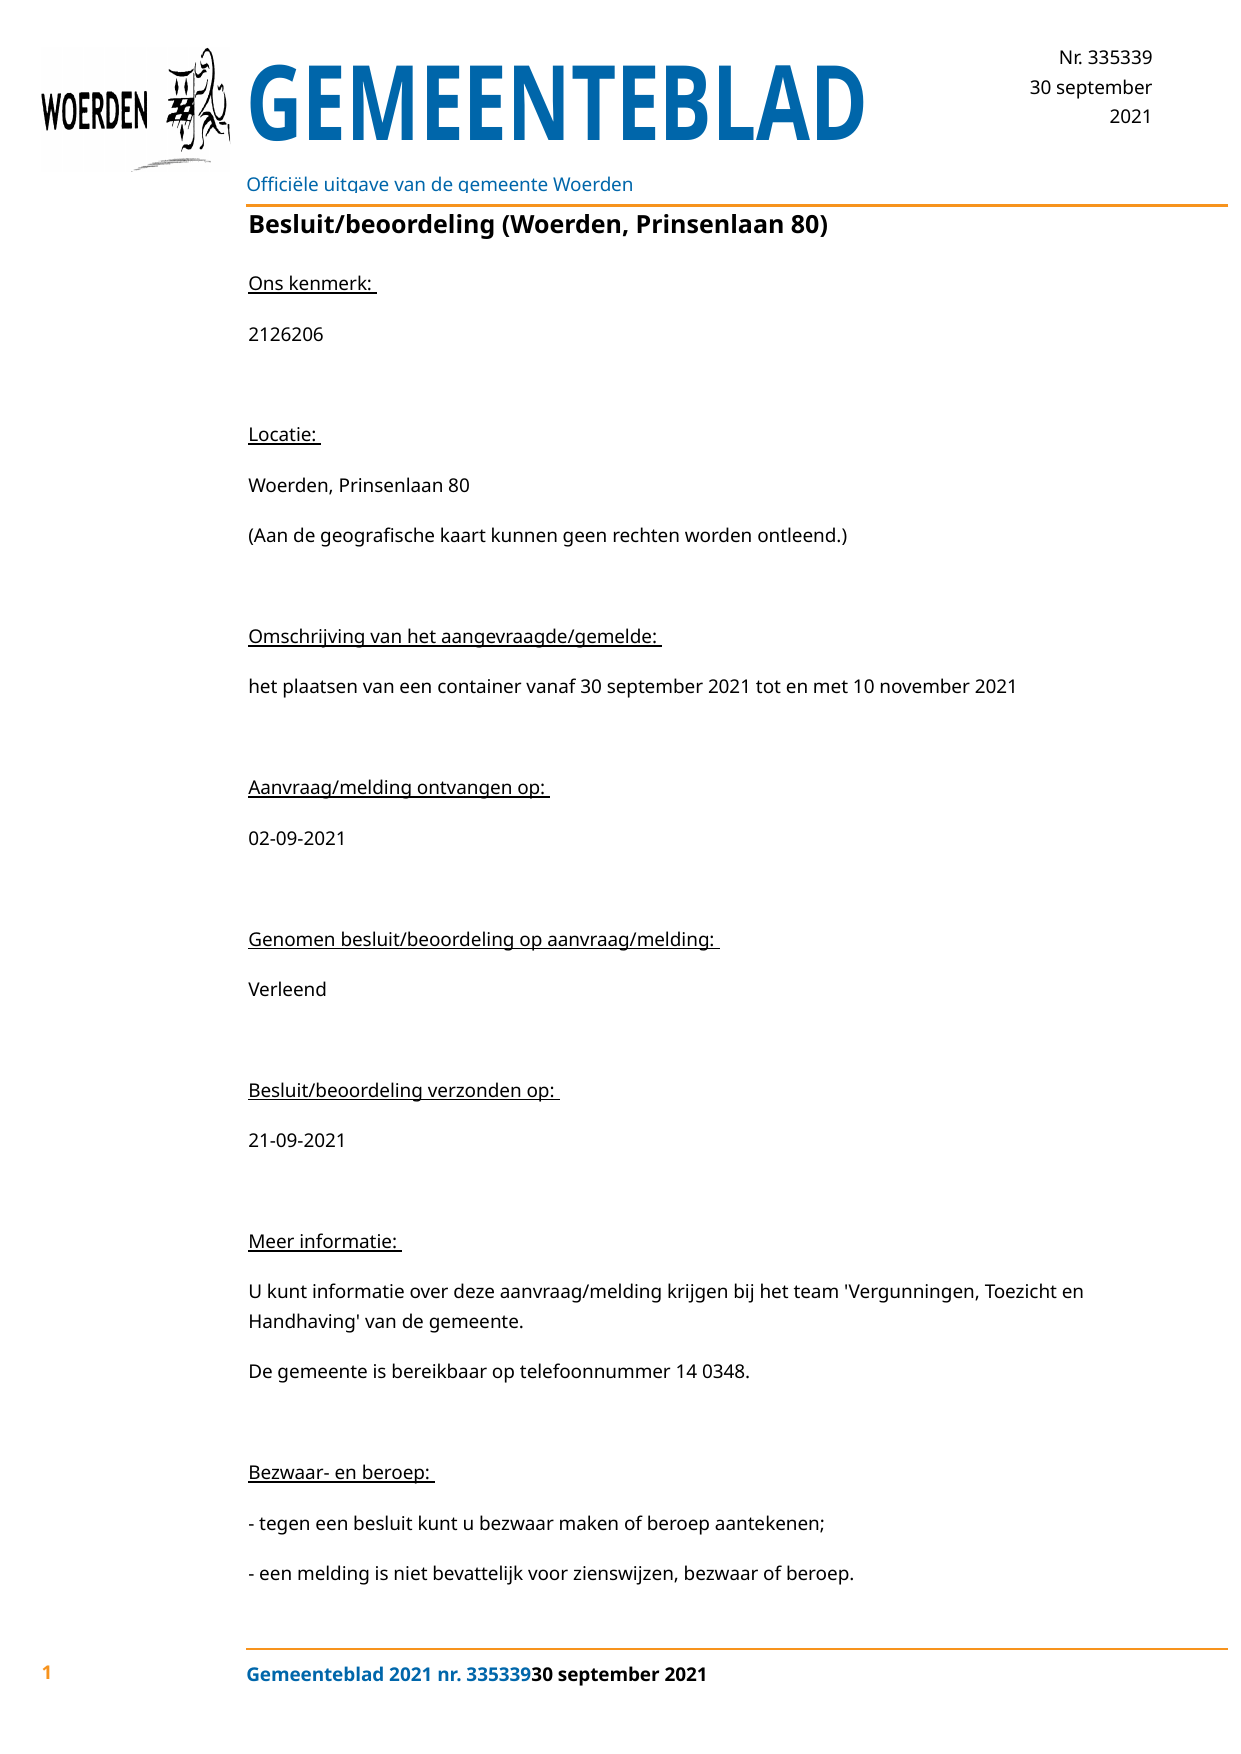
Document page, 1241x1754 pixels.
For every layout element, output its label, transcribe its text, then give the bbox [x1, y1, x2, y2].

text 21-09-2021 [248, 1127, 1152, 1153]
text Meer informatie: [248, 1228, 1152, 1254]
text Genomen besluit/beoordeling op aanvraag/melding: [248, 926, 1152, 951]
text Besluit/beoordeling (Woerden, Prinsenlaan 80) [248, 207, 1152, 241]
text Besluit/beoordeling verzonden op: [248, 1077, 1152, 1103]
text Bezwaar- en beroep: [248, 1459, 1152, 1485]
picture [41, 47, 231, 172]
text Woerden, Prinsenlaan 80 [248, 472, 1152, 498]
text Aanvraag/melding ontvangen op: [248, 774, 1152, 800]
text - een melding is niet bevattelijk voor zienswijzen, bezwaar of beroep. [248, 1560, 1152, 1586]
text het plaatsen van een container vanaf 30 september 2021 tot en met 10 november 2021 [248, 674, 1152, 699]
text (Aan de geografische kaart kunnen geen rechten worden ontleend.) [248, 522, 1152, 548]
text 02-09-2021 [248, 825, 1152, 851]
text Locatie: [248, 422, 1152, 447]
text Ons kenmerk: [248, 270, 1152, 296]
text 2126206 [248, 321, 1152, 346]
text De gemeente is bereikbaar op telefoonnummer 14 0348. [248, 1359, 1152, 1384]
text U kunt informatie over deze aanvraag/melding krijgen bij het team 'Vergunningen, Toezicht en Handhaving' van de gemeente. [248, 1279, 1152, 1334]
text - tegen een besluit kunt u bezwaar maken of beroep aantekenen; [248, 1510, 1152, 1536]
text Verleend [248, 976, 1152, 1002]
text Omschrijving van het aangevraagde/gemelde: [248, 623, 1152, 649]
